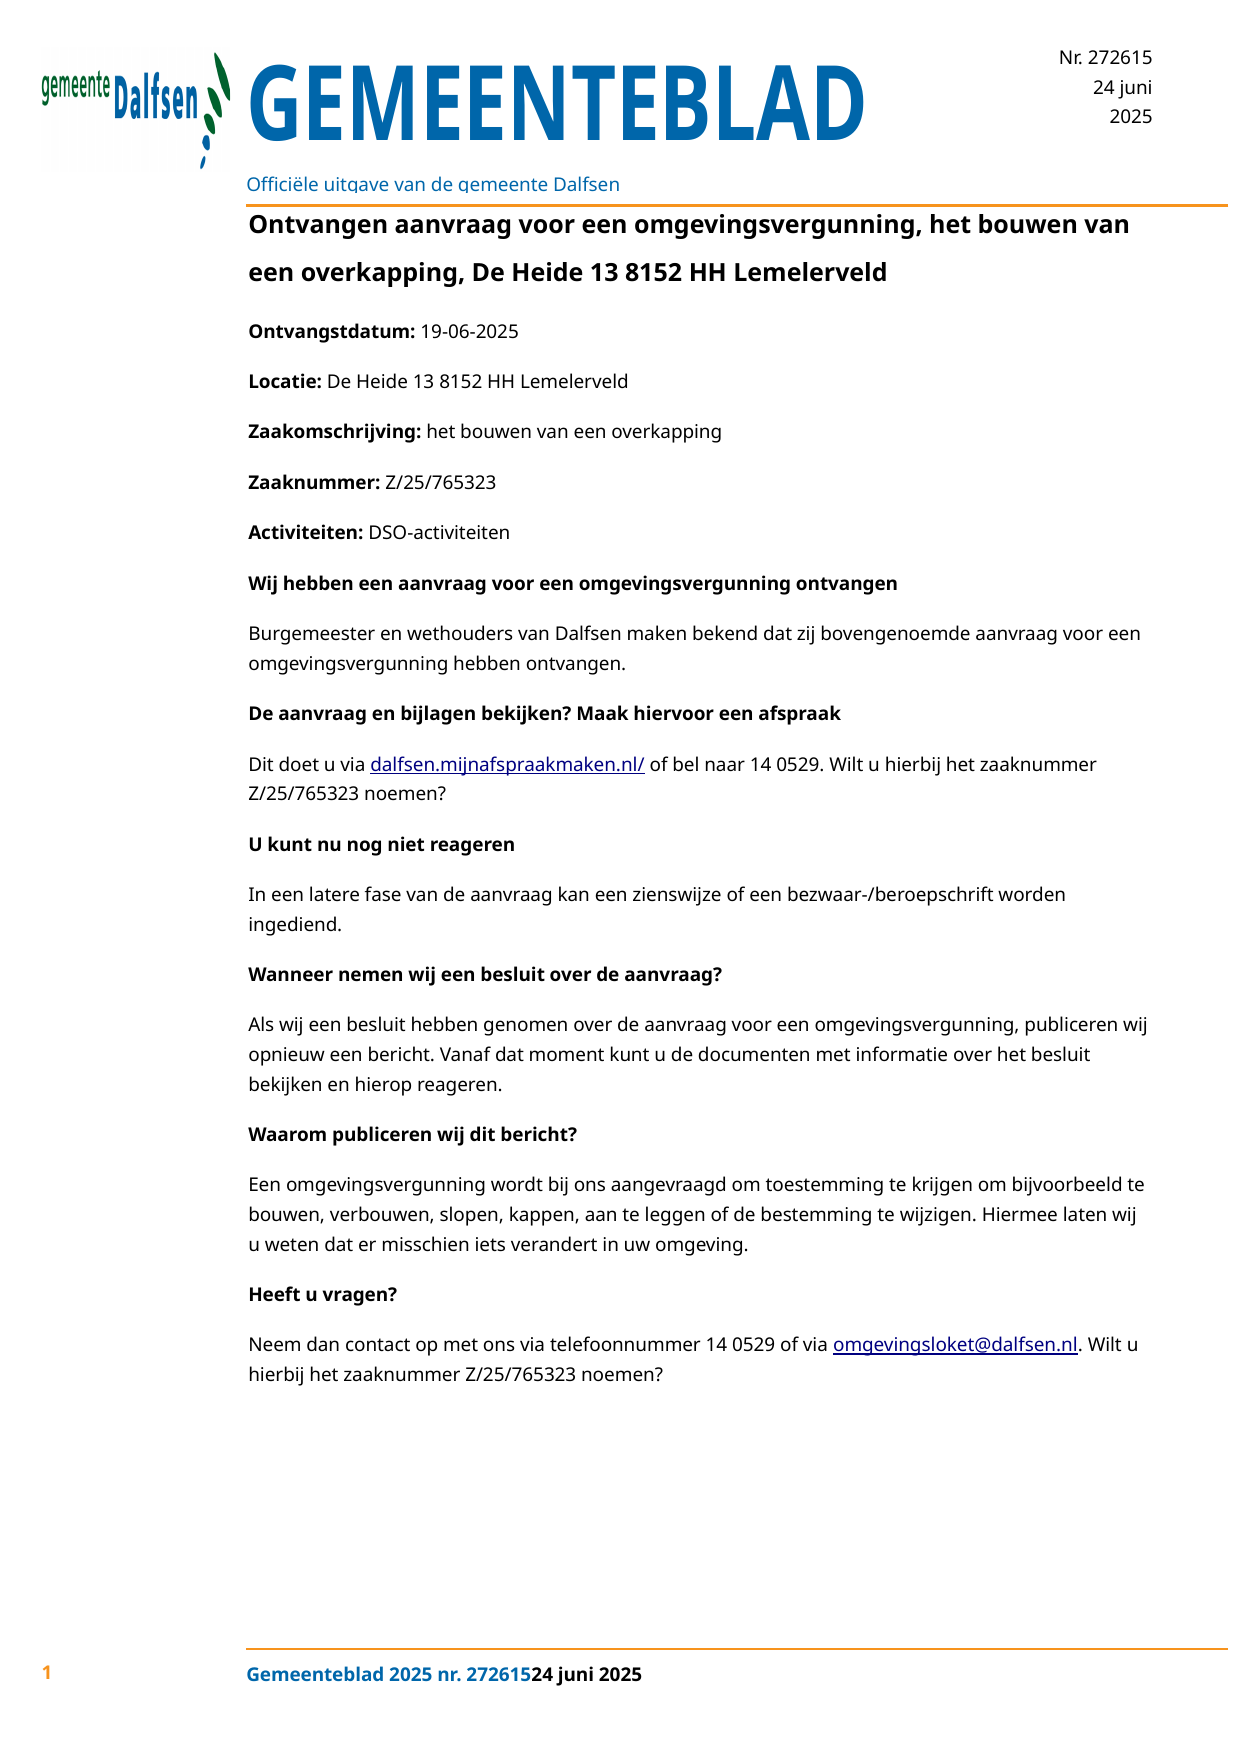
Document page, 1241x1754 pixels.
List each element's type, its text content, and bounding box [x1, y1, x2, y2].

text Zaakomschrijving: het bouwen van een overkapping [248, 419, 1152, 444]
text Locatie: De Heide 13 8152 HH Lemelerveld [248, 368, 1152, 394]
text Wij hebben een aanvraag voor een omgevingsvergunning ontvangen [248, 570, 1152, 596]
text Activiteiten: DSO-activiteiten [248, 519, 1152, 545]
text In een latere fase van de aanvraag kan een zienswijze of een bezwaar-/beroepschrift worden ingediend. [248, 881, 1152, 937]
text Neem dan contact op met ons via telefoonnummer 14 0529 of via omgevingsloket@dalfsen.nl. Wilt u hierbij het zaaknummer Z/25/765323 noemen? [248, 1332, 1152, 1387]
text Dit doet u via dalfsen.mijnafspraakmaken.nl/ of bel naar 14 0529. Wilt u hierbij het zaaknummer Z/25/765323 noemen? [248, 751, 1152, 806]
text U kunt nu nog niet reageren [248, 831, 1152, 857]
text Wanneer nemen wij een besluit over de aanvraag? [248, 961, 1152, 987]
text Ontvangstdatum: 19-06-2025 [248, 318, 1152, 344]
picture [41, 47, 231, 172]
text Een omgevingsvergunning wordt bij ons aangevraagd om toestemming te krijgen om bijvoorbeeld te bouwen, verbouwen, slopen, kappen, aan te leggen of de bestemming te wijzigen. Hiermee laten wij u weten dat er misschien iets verandert in uw omgeving. [248, 1172, 1152, 1257]
text Als wij een besluit hebben genomen over de aanvraag voor een omgevingsvergunning, publiceren wij opnieuw een bericht. Vanaf dat moment kunt u de documenten met informatie over het besluit bekijken en hierop reageren. [248, 1012, 1152, 1097]
text Zaaknummer: Z/25/765323 [248, 469, 1152, 495]
text De aanvraag en bijlagen bekijken? Maak hiervoor een afspraak [248, 700, 1152, 726]
text Burgemeester en wethouders van Dalfsen maken bekend dat zij bovengenoemde aanvraag voor een omgevingsvergunning hebben ontvangen. [248, 620, 1152, 676]
text Waarom publiceren wij dit bericht? [248, 1121, 1152, 1147]
text Ontvangen aanvraag voor een omgevingsvergunning, het bouwen van een overkapping, De Heide 13 8152 HH Lemelerveld [248, 207, 1152, 288]
text Heeft u vragen? [248, 1281, 1152, 1307]
